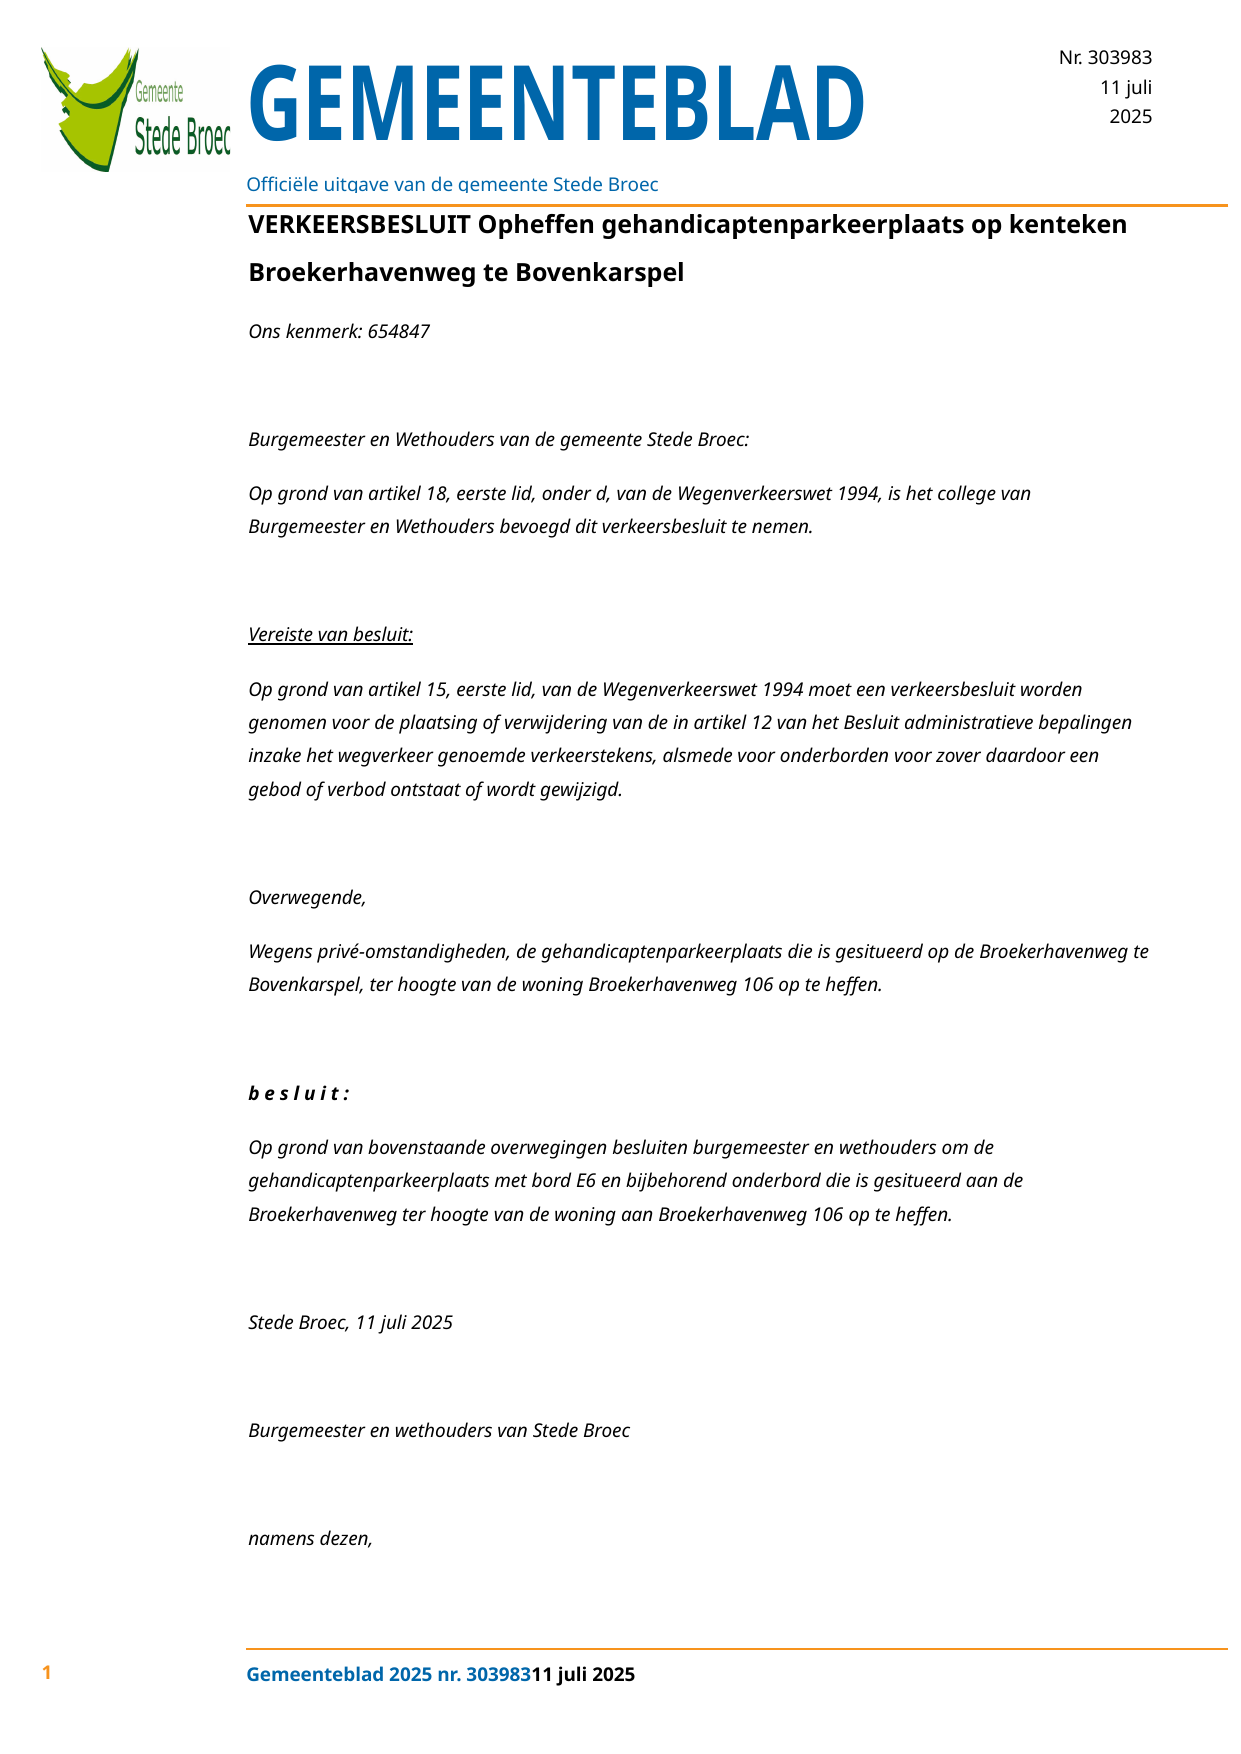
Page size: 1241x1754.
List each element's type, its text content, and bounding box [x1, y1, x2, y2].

text Op grond van artikel 15, eerste lid, van de Wegenverkeerswet 1994 moet een verkeersbesluit worden genomen voor de plaatsing of verwijdering van de in artikel 12 van het Besluit administratieve bepalingen inzake het wegverkeer genoemde verkeerstekens, alsmede voor onderborden voor zover daardoor een gebod of verbod ontstaat of wordt gewijzigd. [248, 676, 1152, 802]
text Overwegende, [248, 884, 1152, 910]
text VERKEERSBESLUIT Opheffen gehandicaptenparkeerplaats op kenteken Broekerhavenweg te Bovenkarspel [248, 207, 1152, 288]
text Wegens privé-omstandigheden, de gehandicaptenparkeerplaats die is gesitueerd op de Broekerhavenweg te Bovenkarspel, ter hoogte van de woning Broekerhavenweg 106 op te heffen. [248, 938, 1152, 997]
text Vereiste van besluit: [248, 622, 1152, 647]
text Op grond van bovenstaande overwegingen besluiten burgemeester en wethouders om de gehandicaptenparkeerplaats met bord E6 en bijbehorend onderbord die is gesitueerd aan de Broekerhavenweg ter hoogte van de woning aan Broekerhavenweg 106 op te heffen. [248, 1134, 1152, 1226]
text namens dezen, [248, 1525, 1152, 1551]
picture [41, 47, 231, 172]
text Op grond van artikel 18, eerste lid, onder d, van de Wegenverkeerswet 1994, is het college van Burgemeester en Wethouders bevoegd dit verkeersbesluit te nemen. [248, 480, 1152, 539]
text b e s l u i t : [248, 1080, 1152, 1106]
text Burgemeester en Wethouders van de gemeente Stede Broec: [248, 426, 1152, 452]
text Stede Broec, 11 juli 2025 [248, 1309, 1152, 1334]
text Burgemeester en wethouders van Stede Broec [248, 1417, 1152, 1443]
text Ons kenmerk: 654847 [248, 318, 1152, 344]
